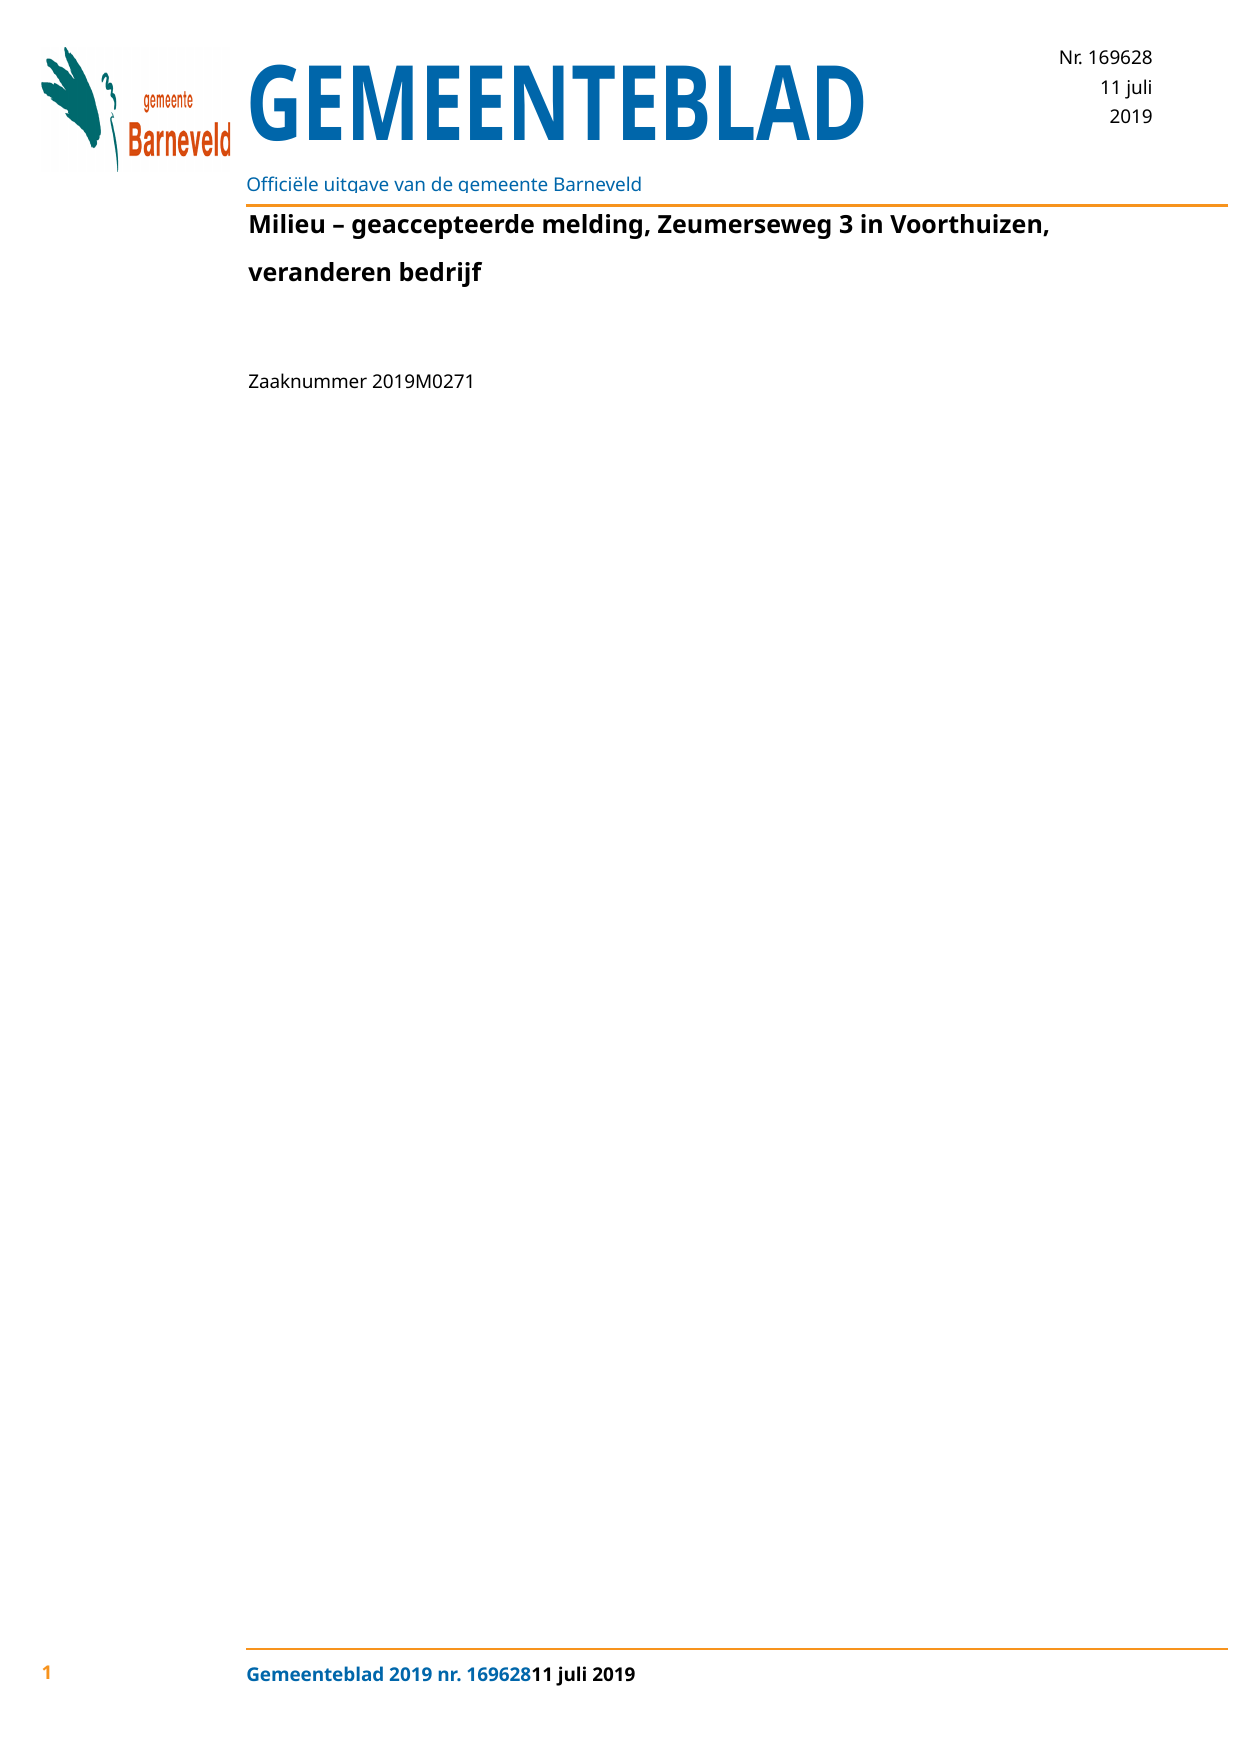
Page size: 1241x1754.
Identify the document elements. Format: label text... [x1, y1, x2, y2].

text Milieu – geaccepteerde melding, Zeumerseweg 3 in Voorthuizen, veranderen bedrijf [248, 207, 1152, 288]
text Zaaknummer 2019M0271 [248, 368, 1152, 394]
picture [41, 47, 231, 172]
